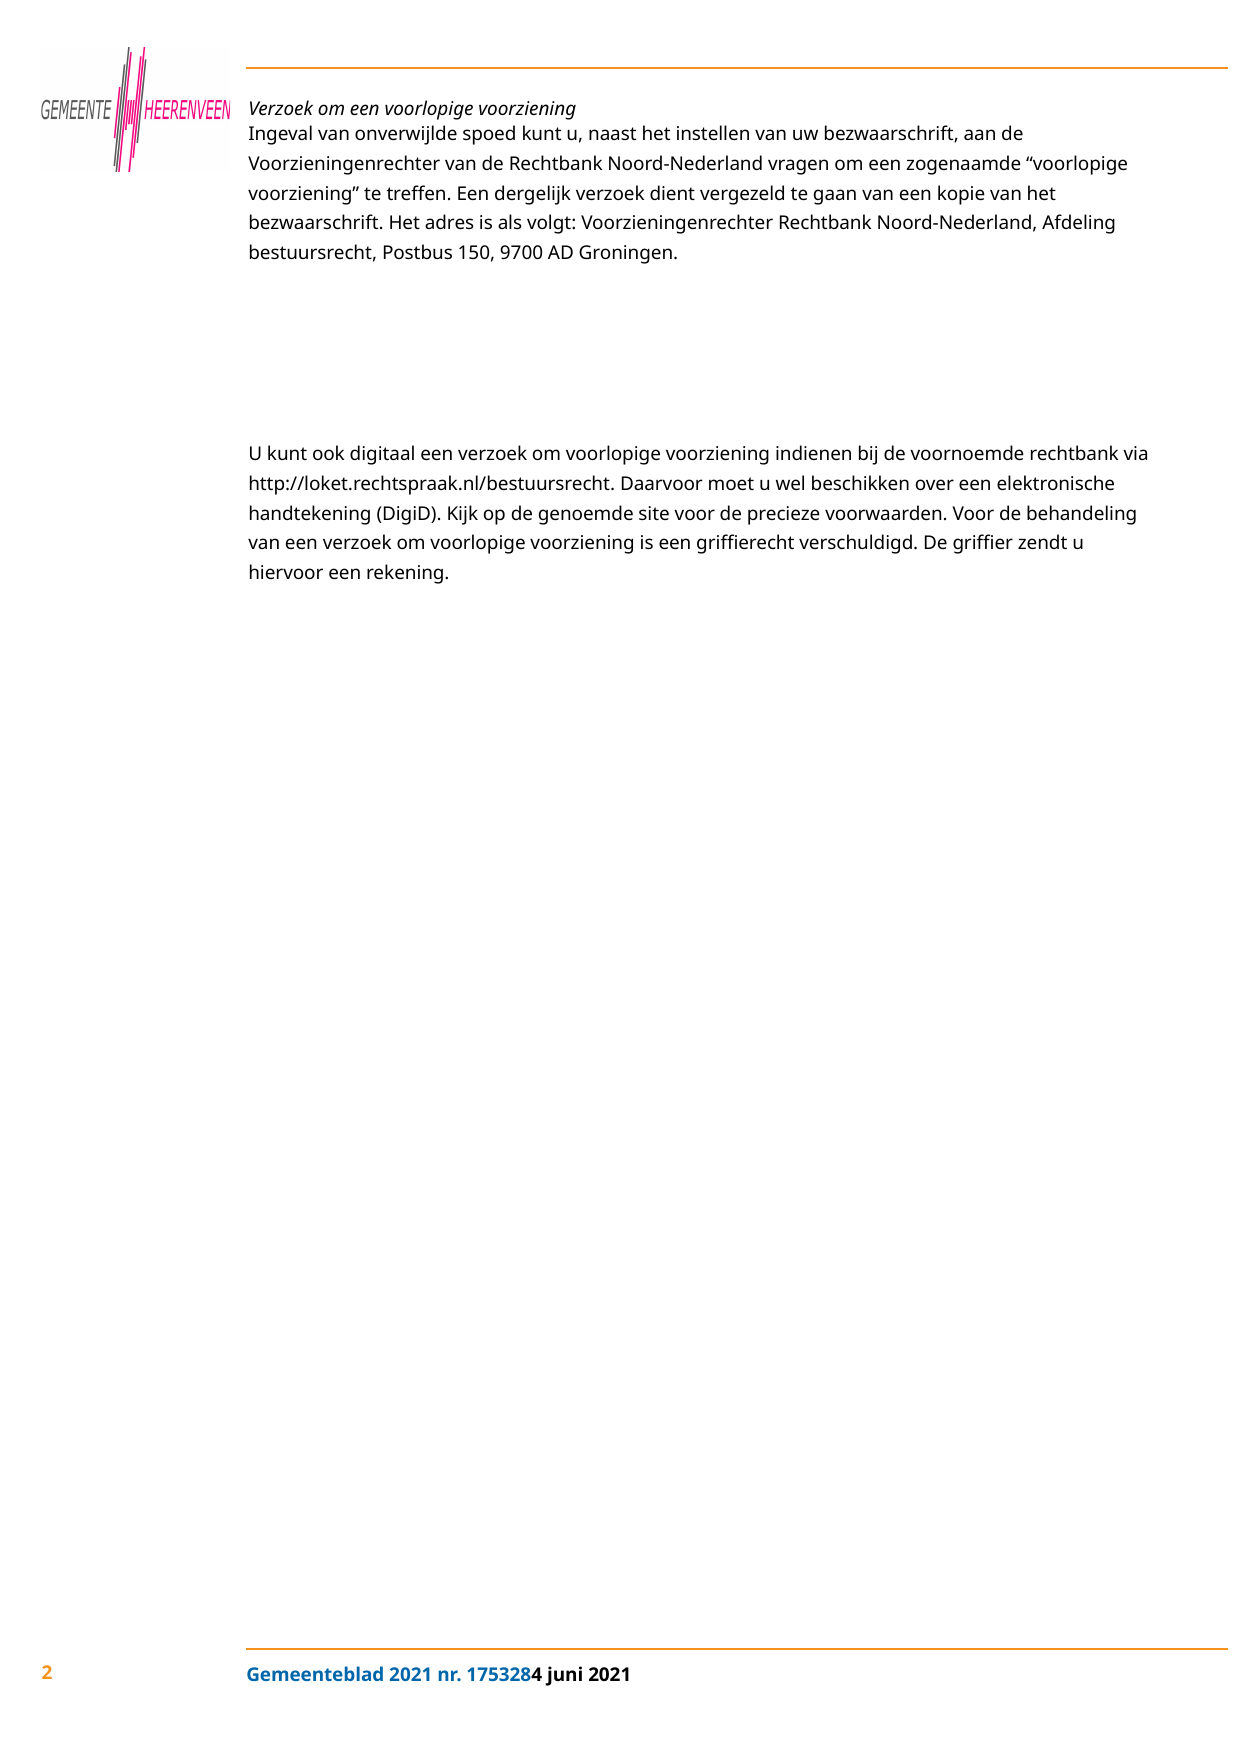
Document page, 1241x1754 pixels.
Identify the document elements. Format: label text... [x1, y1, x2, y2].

text U kunt ook digitaal een verzoek om voorlopige voorziening indienen bij de voornoemde rechtbank via http://loket.rechtspraak.nl/bestuursrecht. Daarvoor moet u wel beschikken over een elektronische handtekening (DigiD). Kijk op de genoemde site voor de precieze voorwaarden. Voor de behandeling van een verzoek om voorlopige voorziening is een griffierecht verschuldigd. De griffier zendt u hiervoor een rekening. [248, 441, 1152, 584]
text Verzoek om een voorlopige voorziening [248, 95, 1152, 121]
picture [41, 47, 231, 172]
text Ingeval van onverwijlde spoed kunt u, naast het instellen van uw bezwaarschrift, aan de Voorzieningenrechter van de Rechtbank Noord-Nederland vragen om een zogenaamde “voorlopige voorziening” te treffen. Een dergelijk verzoek dient vergezeld te gaan van een kopie van het bezwaarschrift. Het adres is als volgt: Voorzieningenrechter Rechtbank Noord-Nederland, Afdeling bestuursrecht, Postbus 150, 9700 AD Groningen. [248, 121, 1152, 264]
